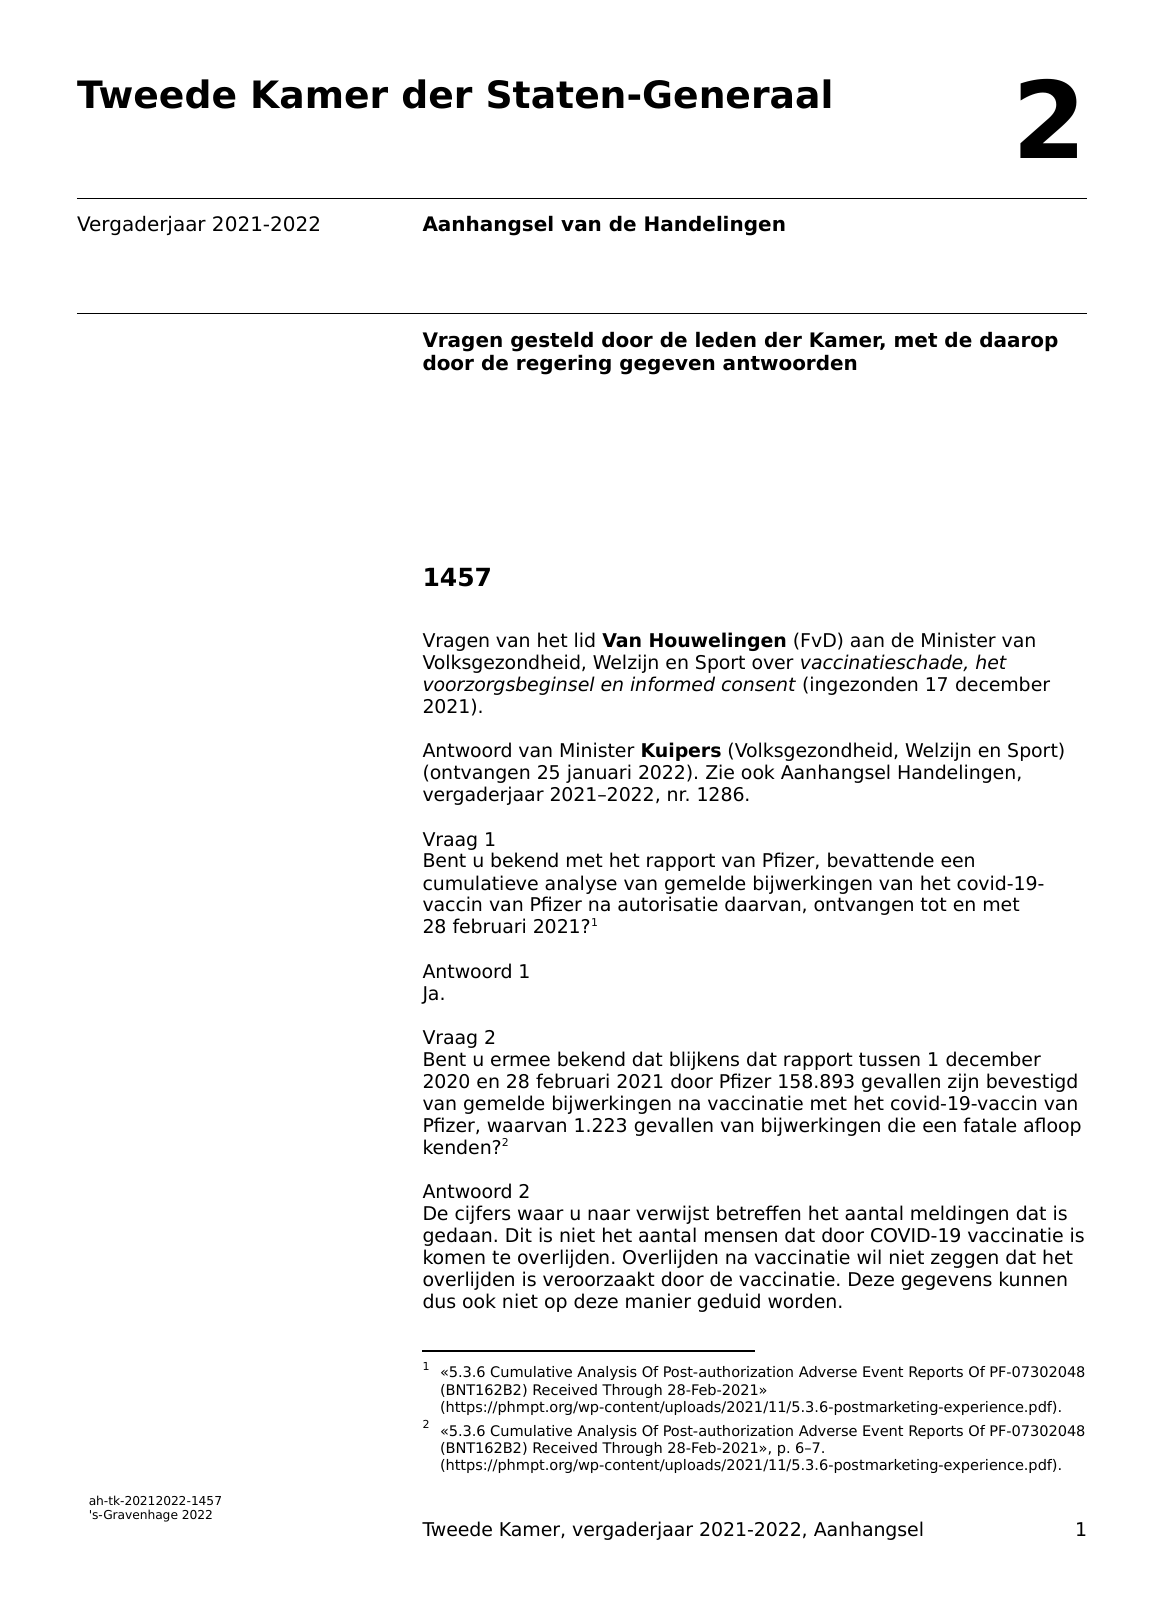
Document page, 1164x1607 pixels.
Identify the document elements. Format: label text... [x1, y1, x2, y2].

table_cell Vragen gesteld door de leden der Kamer, met de daarop door de regering gegeven antwoorden [422, 314, 1087, 375]
table_header 2 [886, 59, 1087, 198]
text Antwoord 1 [422, 961, 1087, 982]
text ah-tk-20212022-1457 [88, 1494, 323, 1508]
text Ja. [422, 982, 1087, 1004]
table_cell Aanhangsel van de Handelingen [422, 199, 1087, 313]
text Antwoord van Minister Kuipers (Volksgezondheid, Welzijn en Sport) (ontvangen 25 januari 2022). Zie ook Aanhangsel Handelingen, vergaderjaar 2021–2022, nr. 1286. [422, 740, 1087, 806]
text Vraag 1 [422, 828, 1087, 850]
text Antwoord 2 [422, 1181, 1087, 1203]
text Vragen van het lid Van Houwelingen (FvD) aan de Minister van Volksgezondheid, Welzijn en Sport over vaccinatieschade, het voorzorgsbeginsel en informed consent (ingezonden 17 december 2021). [422, 630, 1087, 718]
text «5.3.6 Cumulative Analysis Of Post-authorization Adverse Event Reports Of PF-07302048 (BNT162B2) Received Through 28-Feb-2021», p. 6–7. (https://phmpt.org/wp-content/uploads/2021/11/5.3.6-postmarketing-experience.pdf). [422, 1418, 1087, 1474]
text De cijfers waar u naar verwijst betreffen het aantal meldingen dat is gedaan. Dit is niet het aantal mensen dat door COVID-19 vaccinatie is komen te overlijden. Overlijden na vaccinatie wil niet zeggen dat het overlijden is veroorzaakt door de vaccinatie. Deze gegevens kunnen dus ook niet op deze manier geduid worden. [422, 1203, 1087, 1313]
table_cell [77, 314, 422, 375]
table_cell Vergaderjaar 2021-2022 [77, 199, 422, 313]
text Vraag 2 [422, 1027, 1087, 1049]
table_header Tweede Kamer der Staten-Generaal [77, 59, 886, 198]
text Bent u bekend met het rapport van Pfizer, bevattende een cumulatieve analyse van gemelde bijwerkingen van het covid-19-vaccin van Pfizer na autorisatie daarvan, ontvangen tot en met 28 februari 2021? [422, 850, 1087, 938]
text 1457 [422, 563, 1087, 592]
text «5.3.6 Cumulative Analysis Of Post-authorization Adverse Event Reports Of PF-07302048 (BNT162B2) Received Through 28-Feb-2021» (https://phmpt.org/wp-content/uploads/2021/11/5.3.6-postmarketing-experience.pdf). [422, 1360, 1087, 1416]
text Bent u ermee bekend dat blijkens dat rapport tussen 1 december 2020 en 28 februari 2021 door Pfizer 158.893 gevallen zijn bevestigd van gemelde bijwerkingen na vaccinatie met het covid-19-vaccin van Pfizer, waarvan 1.223 gevallen van bijwerkingen die een fatale afloop kenden? [422, 1049, 1087, 1158]
text 's-Gravenhage 2022 [88, 1508, 323, 1522]
